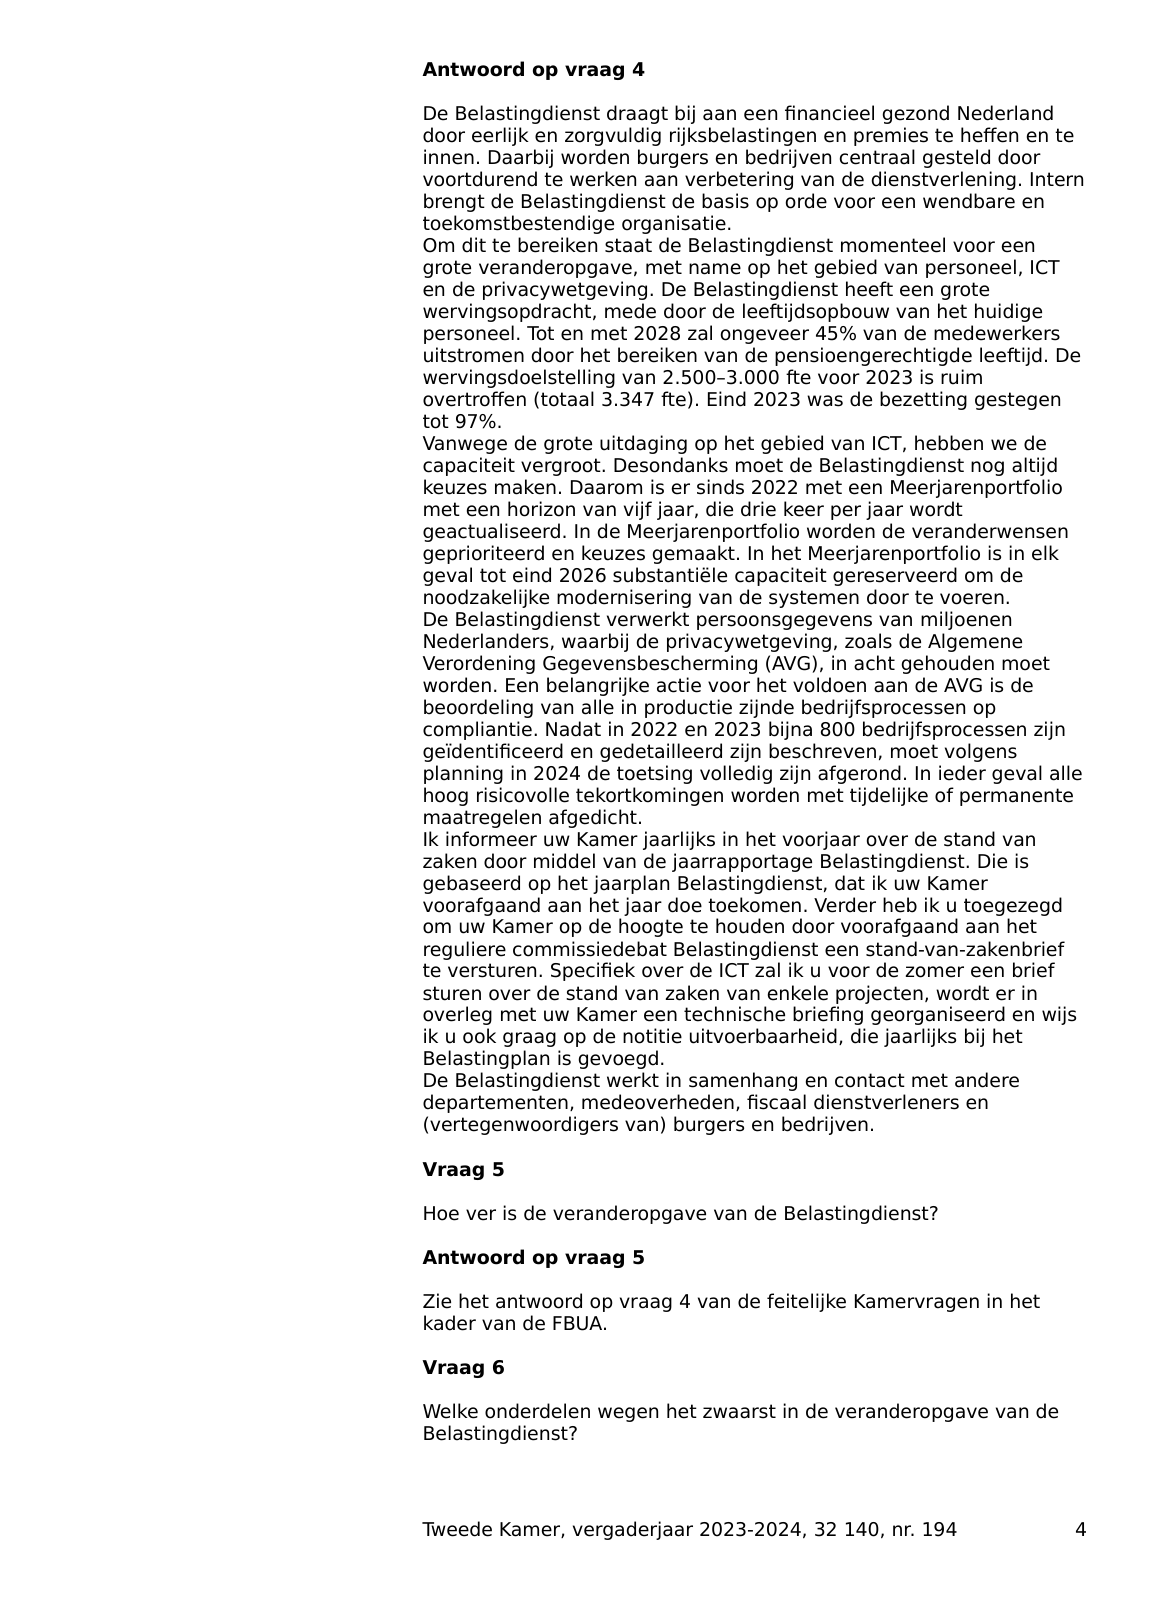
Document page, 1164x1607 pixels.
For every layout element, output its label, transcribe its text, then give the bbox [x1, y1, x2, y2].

text Vanwege de grote uitdaging op het gebied van ICT, hebben we de capaciteit vergroot. Desondanks moet de Belastingdienst nog altijd keuzes maken. Daarom is er sinds 2022 met een Meerjarenportfolio met een horizon van vijf jaar, die drie keer per jaar wordt geactualiseerd. In de Meerjarenportfolio worden de veranderwensen geprioriteerd en keuzes gemaakt. In het Meerjarenportfolio is in elk geval tot eind 2026 substantiële capaciteit gereserveerd om de noodzakelijke modernisering van de systemen door te voeren. [422, 433, 1087, 609]
subtitle Vraag 6 [422, 1357, 1087, 1379]
subtitle Antwoord op vraag 4 [422, 59, 1087, 81]
text Om dit te bereiken staat de Belastingdienst momenteel voor een grote veranderopgave, met name op het gebied van personeel, ICT en de privacywetgeving. De Belastingdienst heeft een grote wervingsopdracht, mede door de leeftijdsopbouw van het huidige personeel. Tot en met 2028 zal ongeveer 45% van de medewerkers uitstromen door het bereiken van de pensioengerechtigde leeftijd. De wervingsdoelstelling van 2.500–3.000 fte voor 2023 is ruim overtroffen (totaal 3.347 fte). Eind 2023 was de bezetting gestegen tot 97%. [422, 235, 1087, 433]
text De Belastingdienst werkt in samenhang en contact met andere departementen, medeoverheden, fiscaal dienstverleners en (vertegenwoordigers van) burgers en bedrijven. [422, 1070, 1087, 1136]
subtitle Antwoord op vraag 5 [422, 1247, 1087, 1269]
text Hoe ver is de veranderopgave van de Belastingdienst? [422, 1203, 1087, 1224]
text Welke onderdelen wegen het zwaarst in de veranderopgave van de Belastingdienst? [422, 1401, 1087, 1445]
text Ik informeer uw Kamer jaarlijks in het voorjaar over de stand van zaken door middel van de jaarrapportage Belastingdienst. Die is gebaseerd op het jaarplan Belastingdienst, dat ik uw Kamer voorafgaand aan het jaar doe toekomen. Verder heb ik u toegezegd om uw Kamer op de hoogte te houden door voorafgaand aan het reguliere commissiedebat Belastingdienst een stand-van-zakenbrief te versturen. Specifiek over de ICT zal ik u voor de zomer een brief sturen over de stand van zaken van enkele projecten, wordt er in overleg met uw Kamer een technische briefing georganiseerd en wijs ik u ook graag op de notitie uitvoerbaarheid, die jaarlijks bij het Belastingplan is gevoegd. [422, 828, 1087, 1070]
text De Belastingdienst verwerkt persoonsgegevens van miljoenen Nederlanders, waarbij de privacywetgeving, zoals de Algemene Verordening Gegevensbescherming (AVG), in acht gehouden moet worden. Een belangrijke actie voor het voldoen aan de AVG is de beoordeling van alle in productie zijnde bedrijfsprocessen op compliantie. Nadat in 2022 en 2023 bijna 800 bedrijfsprocessen zijn geïdentificeerd en gedetailleerd zijn beschreven, moet volgens planning in 2024 de toetsing volledig zijn afgerond. In ieder geval alle hoog risicovolle tekortkomingen worden met tijdelijke of permanente maatregelen afgedicht. [422, 609, 1087, 828]
text Zie het antwoord op vraag 4 van de feitelijke Kamervragen in het kader van de FBUA. [422, 1291, 1087, 1335]
text De Belastingdienst draagt bij aan een financieel gezond Nederland door eerlijk en zorgvuldig rijksbelastingen en premies te heffen en te innen. Daarbij worden burgers en bedrijven centraal gesteld door voortdurend te werken aan verbetering van de dienstverlening. Intern brengt de Belastingdienst de basis op orde voor een wendbare en toekomstbestendige organisatie. [422, 103, 1087, 235]
subtitle Vraag 5 [422, 1158, 1087, 1180]
